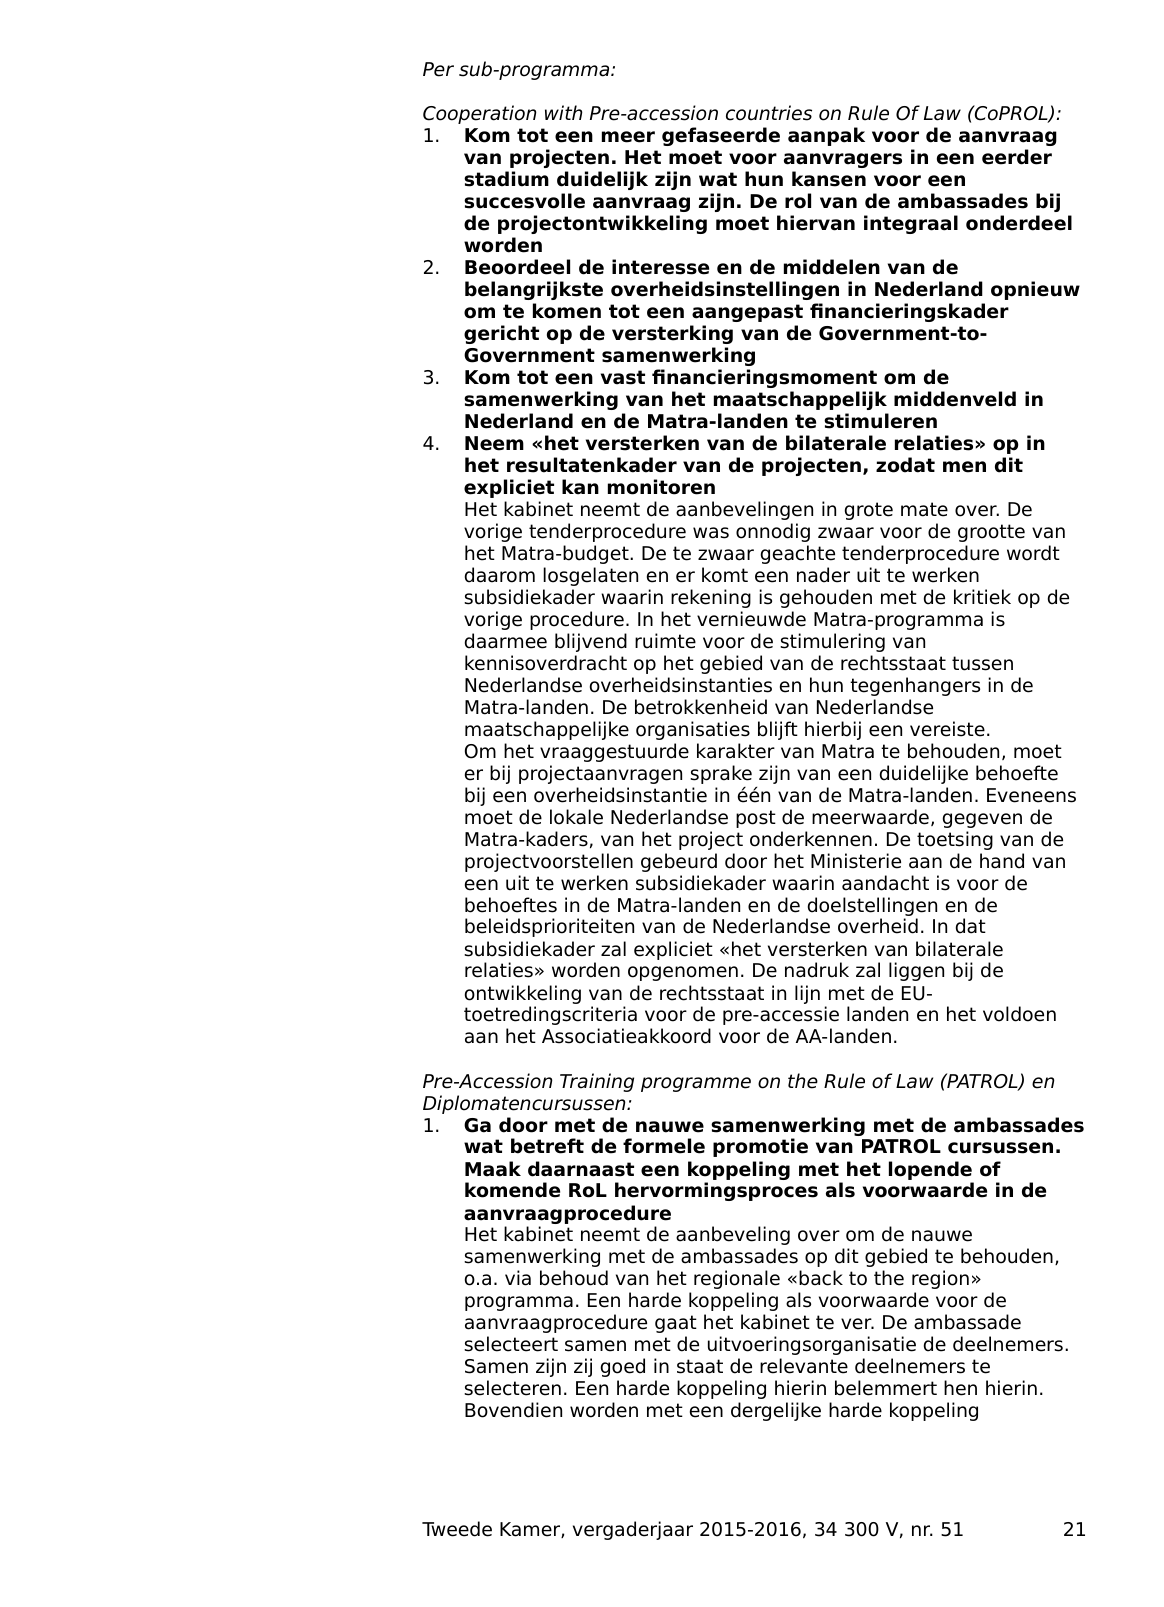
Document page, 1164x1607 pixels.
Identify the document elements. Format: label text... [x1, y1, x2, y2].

text Het kabinet neemt de aanbevelingen in grote mate over. De vorige tenderprocedure was onnodig zwaar voor de grootte van het Matra-budget. De te zwaar geachte tenderprocedure wordt daarom losgelaten en er komt een nader uit te werken subsidiekader waarin rekening is gehouden met de kritiek op de vorige procedure. In het vernieuwde Matra-programma is daarmee blijvend ruimte voor de stimulering van kennisoverdracht op het gebied van de rechtsstaat tussen Nederlandse overheidsinstanties en hun tegenhangers in de Matra-landen. De betrokkenheid van Nederlandse maatschappelijke organisaties blijft hierbij een vereiste. [464, 499, 1087, 741]
subtitle Per sub-programma: [422, 59, 1087, 81]
text 1. Kom tot een meer gefaseerde aanpak voor de aanvraag van projecten. Het moet voor aanvragers in een eerder stadium duidelijk zijn wat hun kansen voor een succesvolle aanvraag zijn. De rol van de ambassades bij de projectontwikkeling moet hiervan integraal onderdeel worden [422, 125, 1087, 257]
text Het kabinet neemt de aanbeveling over om de nauwe samenwerking met de ambassades op dit gebied te behouden, o.a. via behoud van het regionale «back to the region» programma. Een harde koppeling als voorwaarde voor de aanvraagprocedure gaat het kabinet te ver. De ambassade selecteert samen met de uitvoeringsorganisatie de deelnemers. Samen zijn zij goed in staat de relevante deelnemers te selecteren. Een harde koppeling hierin belemmert hen hierin. Bovendien worden met een dergelijke harde koppeling [464, 1224, 1087, 1422]
text 4. Neem «het versterken van de bilaterale relaties» op in het resultatenkader van de projecten, zodat men dit expliciet kan monitoren [422, 433, 1087, 499]
text 1. Ga door met de nauwe samenwerking met de ambassades wat betreft de formele promotie van PATROL cursussen. Maak daarnaast een koppeling met het lopende of komende RoL hervormingsproces als voorwaarde in de aanvraagprocedure [422, 1114, 1087, 1224]
subtitle Cooperation with Pre-accession countries on Rule Of Law (CoPROL): [422, 103, 1087, 125]
text 3. Kom tot een vast financieringsmoment om de samenwerking van het maatschappelijk middenveld in Nederland en de Matra-landen te stimuleren [422, 367, 1087, 433]
subtitle Pre-Accession Training programme on the Rule of Law (PATROL) en Diplomatencursussen: [422, 1071, 1087, 1114]
text Om het vraaggestuurde karakter van Matra te behouden, moet er bij projectaanvragen sprake zijn van een duidelijke behoefte bij een overheidsinstantie in één van de Matra-landen. Eveneens moet de lokale Nederlandse post de meerwaarde, gegeven de Matra-kaders, van het project onderkennen. De toetsing van de projectvoorstellen gebeurd door het Ministerie aan de hand van een uit te werken subsidiekader waarin aandacht is voor de behoeftes in de Matra-landen en de doelstellingen en de beleidsprioriteiten van de Nederlandse overheid. In dat subsidiekader zal expliciet «het versterken van bilaterale relaties» worden opgenomen. De nadruk zal liggen bij de ontwikkeling van de rechtsstaat in lijn met de EU-toetredingscriteria voor de pre-accessie landen en het voldoen aan het Associatieakkoord voor de AA-landen. [464, 741, 1087, 1048]
text 2. Beoordeel de interesse en de middelen van de belangrijkste overheidsinstellingen in Nederland opnieuw om te komen tot een aangepast financieringskader gericht op de versterking van de Government-to-Government samenwerking [422, 257, 1087, 367]
